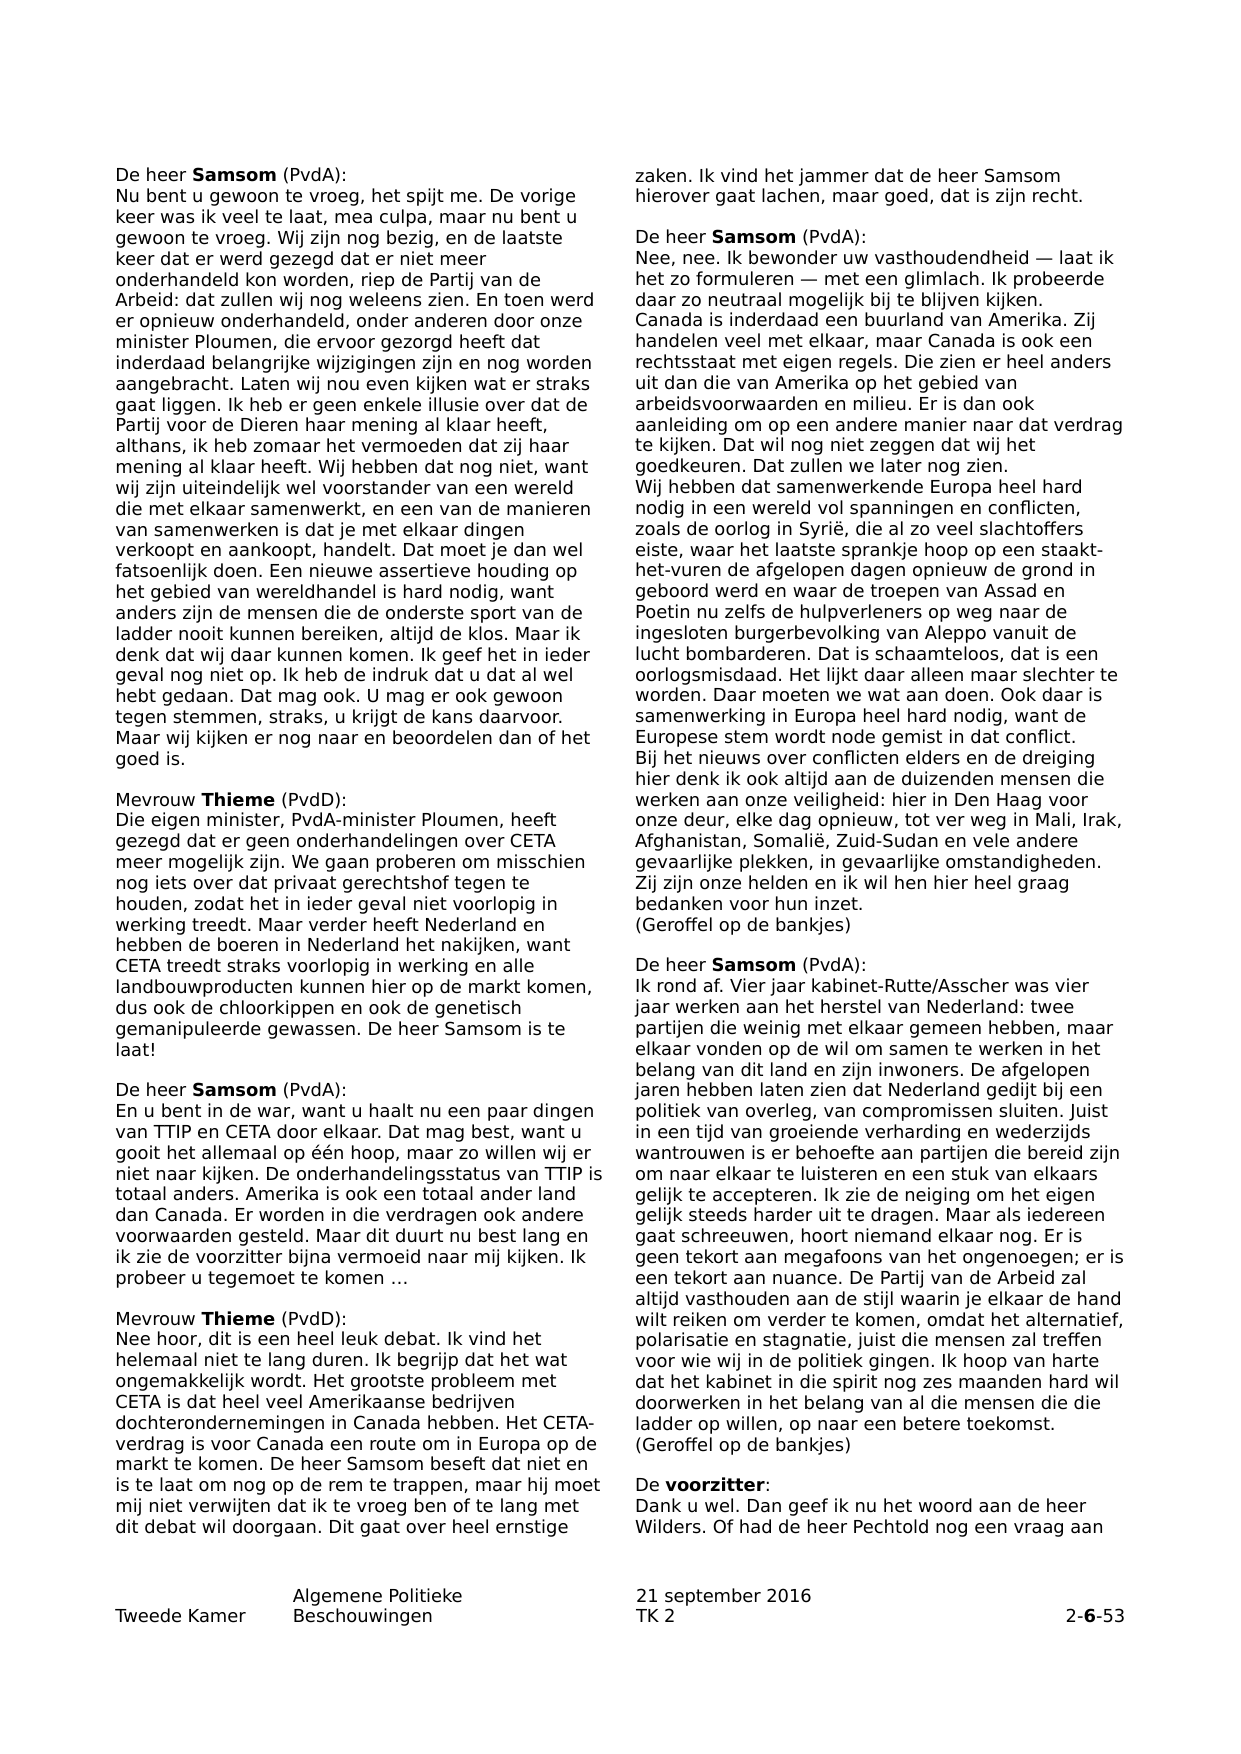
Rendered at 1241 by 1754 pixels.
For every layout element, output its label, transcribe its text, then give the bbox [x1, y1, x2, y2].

text En u bent in de war, want u haalt nu een paar dingen van TTIP en CETA door elkaar. Dat mag best, want u gooit het allemaal op één hoop, maar zo willen wij er niet naar kijken. De onderhandelingsstatus van TTIP is totaal anders. Amerika is ook een totaal ander land dan Canada. Er worden in die verdragen ook andere voorwaarden gesteld. Maar dit duurt nu best lang en ik zie de voorzitter bijna vermoeid naar mij kijken. Ik probeer u tegemoet te komen … [115, 1101, 605, 1288]
text Wij hebben dat samenwerkende Europa heel hard nodig in een wereld vol spanningen en conflicten, zoals de oorlog in Syrië, die al zo veel slachtoffers eiste, waar het laatste sprankje hoop op een staakt-het-vuren de afgelopen dagen opnieuw de grond in geboord werd en waar de troepen van Assad en Poetin nu zelfs de hulpverleners op weg naar de ingesloten burgerbevolking van Aleppo vanuit de lucht bombarderen. Dat is schaamteloos, dat is een oorlogsmisdaad. Het lijkt daar alleen maar slechter te worden. Daar moeten we wat aan doen. Ook daar is samenwerking in Europa heel hard nodig, want de Europese stem wordt node gemist in dat conflict. [635, 477, 1125, 748]
text Dank u wel. Dan geef ik nu het woord aan de heer Wilders. Of had de heer Pechtold nog een vraag aan [635, 1496, 1125, 1537]
text De heer Samsom (PvdA): [635, 227, 1125, 248]
text Canada is inderdaad een buurland van Amerika. Zij handelen veel met elkaar, maar Canada is ook een rechtsstaat met eigen regels. Die zien er heel anders uit dan die van Amerika op het gebied van arbeidsvoorwaarden en milieu. Er is dan ook aanleiding om op een andere manier naar dat verdrag te kijken. Dat wil nog niet zeggen dat wij het goedkeuren. Dat zullen we later nog zien. [635, 310, 1125, 477]
text Nee, nee. Ik bewonder uw vasthoudendheid — laat ik het zo formuleren — met een glimlach. Ik probeerde daar zo neutraal mogelijk bij te blijven kijken. [635, 248, 1125, 310]
text Mevrouw Thieme (PvdD): [115, 789, 605, 810]
text Die eigen minister, PvdA-minister Ploumen, heeft gezegd dat er geen onderhandelingen over CETA meer mogelijk zijn. We gaan proberen om misschien nog iets over dat privaat gerechtshof tegen te houden, zodat het in ieder geval niet voorlopig in werking treedt. Maar verder heeft Nederland en hebben de boeren in Nederland het nakijken, want CETA treedt straks voorlopig in werking en alle landbouwproducten kunnen hier op de markt komen, dus ook de chloorkippen en ook de genetisch gemanipuleerde gewassen. De heer Samsom is te laat! [115, 810, 605, 1060]
text (Geroffel op de bankjes) [635, 1434, 1125, 1455]
text De heer Samsom (PvdA): [115, 1080, 605, 1101]
text Nee hoor, dit is een heel leuk debat. Ik vind het helemaal niet te lang duren. Ik begrijp dat het wat ongemakkelijk wordt. Het grootste probleem met CETA is dat heel veel Amerikaanse bedrijven dochterondernemingen in Canada hebben. Het CETA-verdrag is voor Canada een route om in Europa op de markt te komen. De heer Samsom beseft dat niet en is te laat om nog op de rem te trappen, maar hij moet mij niet verwijten dat ik te vroeg ben of te lang met dit debat wil doorgaan. Dit gaat over heel ernstige [115, 1329, 605, 1537]
text (Geroffel op de bankjes) [635, 914, 1125, 935]
text Nu bent u gewoon te vroeg, het spijt me. De vorige keer was ik veel te laat, mea culpa, maar nu bent u gewoon te vroeg. Wij zijn nog bezig, en de laatste keer dat er werd gezegd dat er niet meer onderhandeld kon worden, riep de Partij van de Arbeid: dat zullen wij nog weleens zien. En toen werd er opnieuw onderhandeld, onder anderen door onze minister Ploumen, die ervoor gezorgd heeft dat inderdaad belangrijke wijzigingen zijn en nog worden aangebracht. Laten wij nou even kijken wat er straks gaat liggen. Ik heb er geen enkele illusie over dat de Partij voor de Dieren haar mening al klaar heeft, althans, ik heb zomaar het vermoeden dat zij haar mening al klaar heeft. Wij hebben dat nog niet, want wij zijn uiteindelijk wel voorstander van een wereld die met elkaar samenwerkt, en een van de manieren van samenwerken is dat je met elkaar dingen verkoopt en aankoopt, handelt. Dat moet je dan wel fatsoenlijk doen. Een nieuwe assertieve houding op het gebied van wereldhandel is hard nodig, want anders zijn de mensen die de onderste sport van de ladder nooit kunnen bereiken, altijd de klos. Maar ik denk dat wij daar kunnen komen. Ik geef het in ieder geval nog niet op. Ik heb de indruk dat u dat al wel hebt gedaan. Dat mag ook. U mag er ook gewoon tegen stemmen, straks, u krijgt de kans daarvoor. Maar wij kijken er nog naar en beoordelen dan of het goed is. [115, 186, 605, 769]
text Mevrouw Thieme (PvdD): [115, 1308, 605, 1329]
text De voorzitter: [635, 1475, 1125, 1496]
text De heer Samsom (PvdA): [115, 165, 605, 186]
text Bij het nieuws over conflicten elders en de dreiging hier denk ik ook altijd aan de duizenden mensen die werken aan onze veiligheid: hier in Den Haag voor onze deur, elke dag opnieuw, tot ver weg in Mali, Irak, Afghanistan, Somalië, Zuid-Sudan en vele andere gevaarlijke plekken, in gevaarlijke omstandigheden. Zij zijn onze helden en ik wil hen hier heel graag bedanken voor hun inzet. [635, 748, 1125, 914]
text De heer Samsom (PvdA): [635, 955, 1125, 976]
text zaken. Ik vind het jammer dat de heer Samsom hierover gaat lachen, maar goed, dat is zijn recht. [635, 165, 1125, 207]
text Ik rond af. Vier jaar kabinet-Rutte/Asscher was vier jaar werken aan het herstel van Nederland: twee partijen die weinig met elkaar gemeen hebben, maar elkaar vonden op de wil om samen te werken in het belang van dit land en zijn inwoners. De afgelopen jaren hebben laten zien dat Nederland gedijt bij een politiek van overleg, van compromissen sluiten. Juist in een tijd van groeiende verharding en wederzijds wantrouwen is er behoefte aan partijen die bereid zijn om naar elkaar te luisteren en een stuk van elkaars gelijk te accepteren. Ik zie de neiging om het eigen gelijk steeds harder uit te dragen. Maar als iedereen gaat schreeuwen, hoort niemand elkaar nog. Er is geen tekort aan megafoons van het ongenoegen; er is een tekort aan nuance. De Partij van de Arbeid zal altijd vasthouden aan de stijl waarin je elkaar de hand wilt reiken om verder te komen, omdat het alternatief, polarisatie en stagnatie, juist die mensen zal treffen voor wie wij in de politiek gingen. Ik hoop van harte dat het kabinet in die spirit nog zes maanden hard wil doorwerken in het belang van al die mensen die die ladder op willen, op naar een betere toekomst. [635, 976, 1125, 1434]
